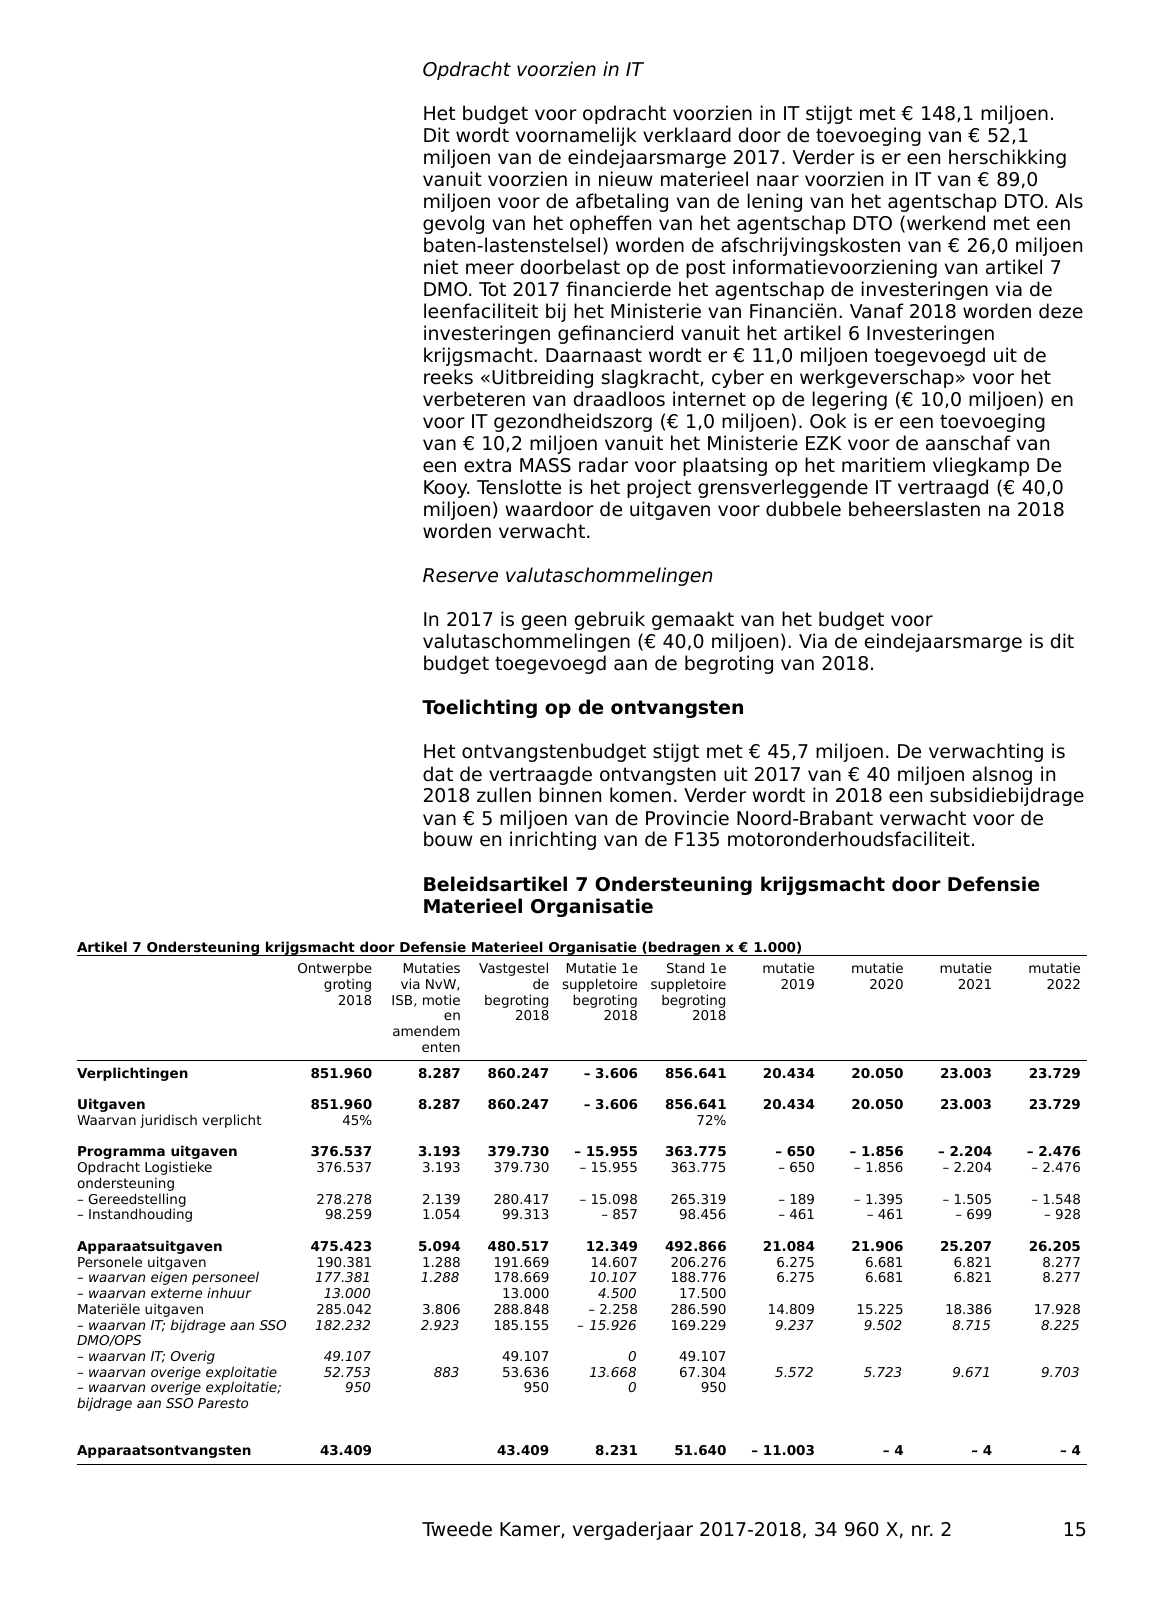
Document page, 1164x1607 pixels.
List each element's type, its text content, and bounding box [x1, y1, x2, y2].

table_cell 950 [466, 1380, 555, 1412]
table_cell – Instandhouding [77, 1207, 289, 1223]
table_cell [732, 1286, 821, 1302]
text Het ontvangstenbudget stijgt met € 45,7 miljoen. De verwachting is dat de vertraagde ontvangsten uit 2017 van € 40 miljoen alsnog in 2018 zullen binnen komen. Verder wordt in 2018 een subsidiebijdrage van € 5 miljoen van de Provincie Noord-Brabant verwacht voor de bouw en inrichting van de F135 motoronderhoudsfaciliteit. [422, 741, 1087, 851]
table_cell [555, 1129, 644, 1144]
table_cell 13.668 [555, 1365, 644, 1380]
table_cell [77, 1412, 289, 1427]
table_cell [998, 1380, 1087, 1412]
table_cell – waarvan eigen personeel [77, 1270, 289, 1286]
table_cell – 4 [909, 1443, 998, 1463]
table_cell [821, 1081, 909, 1097]
table_cell [555, 1428, 644, 1443]
table_cell mutatie 2022 [998, 956, 1087, 1060]
table_cell – waarvan IT; Overig [77, 1349, 289, 1364]
table_cell 5.572 [732, 1365, 821, 1380]
table_cell [378, 1113, 466, 1128]
table_cell 9.237 [732, 1317, 821, 1349]
table_cell Mutaties via NvW, ISB, motie en amendementen [378, 956, 466, 1060]
table_cell 13.000 [289, 1286, 378, 1302]
table_cell 6.275 [732, 1270, 821, 1286]
table_cell 206.276 [644, 1254, 732, 1270]
table_cell 376.537 [289, 1160, 378, 1191]
table_cell 185.155 [466, 1317, 555, 1349]
table_cell 3.193 [378, 1144, 466, 1160]
table_cell [289, 1428, 378, 1443]
table_cell [821, 1349, 909, 1364]
table_cell 6.681 [821, 1270, 909, 1286]
table_cell 25.207 [909, 1239, 998, 1254]
table_cell 8.287 [378, 1061, 466, 1081]
table_cell [998, 1223, 1087, 1239]
table_cell 169.229 [644, 1317, 732, 1349]
subtitle Reserve valutaschommelingen [422, 565, 1087, 587]
table_cell 51.640 [644, 1443, 732, 1463]
table_cell 188.776 [644, 1270, 732, 1286]
table_cell 45% [289, 1113, 378, 1128]
table_cell 860.247 [466, 1097, 555, 1113]
table_cell 6.821 [909, 1254, 998, 1270]
table_cell 851.960 [289, 1061, 378, 1081]
table_cell – 15.955 [555, 1144, 644, 1160]
table_cell 480.517 [466, 1239, 555, 1254]
table_cell – 650 [732, 1144, 821, 1160]
table_cell [555, 1113, 644, 1128]
table_cell 49.107 [466, 1349, 555, 1364]
table_cell 475.423 [289, 1239, 378, 1254]
table_cell 363.775 [644, 1144, 732, 1160]
table_cell – 1.856 [821, 1144, 909, 1160]
table_cell 72% [644, 1113, 732, 1128]
table_cell – 2.258 [555, 1302, 644, 1317]
table_cell 492.866 [644, 1239, 732, 1254]
table_cell 67.304 [644, 1365, 732, 1380]
table_cell [378, 1129, 466, 1144]
table_cell Ontwerpbegroting 2018 [289, 956, 378, 1060]
table_cell – 3.606 [555, 1097, 644, 1113]
table_cell Apparaatsuitgaven [77, 1239, 289, 1254]
table_cell [909, 1081, 998, 1097]
table_cell – 4 [821, 1443, 909, 1463]
text In 2017 is geen gebruik gemaakt van het budget voor valutaschommelingen (€ 40,0 miljoen). Via de eindejaarsmarge is dit budget toegevoegd aan de begroting van 2018. [422, 609, 1087, 675]
subtitle Toelichting op de ontvangsten [422, 697, 1087, 719]
table_cell Apparaatsontvangsten [77, 1443, 289, 1463]
table_cell 0 [555, 1349, 644, 1364]
table_cell – 461 [821, 1207, 909, 1223]
table_cell [466, 1412, 555, 1427]
table_cell [732, 1081, 821, 1097]
table_cell mutatie 2021 [909, 956, 998, 1060]
table_cell – 1.505 [909, 1191, 998, 1207]
table_cell 0 [555, 1380, 644, 1412]
table_cell [644, 1081, 732, 1097]
table_cell [732, 1428, 821, 1443]
table_cell [378, 1081, 466, 1097]
table_cell 9.671 [909, 1365, 998, 1380]
table_cell 1.054 [378, 1207, 466, 1223]
table_cell 6.821 [909, 1270, 998, 1286]
table_cell Verplichtingen [77, 1061, 289, 1081]
table_cell 6.275 [732, 1254, 821, 1270]
text Het budget voor opdracht voorzien in IT stijgt met € 148,1 miljoen. Dit wordt voornamelijk verklaard door de toevoeging van € 52,1 miljoen van de eindejaarsmarge 2017. Verder is er een herschikking vanuit voorzien in nieuw materieel naar voorzien in IT van € 89,0 miljoen voor de afbetaling van de lening van het agentschap DTO. Als gevolg van het opheffen van het agentschap DTO (werkend met een baten-lastenstelsel) worden de afschrijvingskosten van € 26,0 miljoen niet meer doorbelast op de post informatievoorziening van artikel 7 DMO. Tot 2017 financierde het agentschap de investeringen via de leenfaciliteit bij het Ministerie van Financiën. Vanaf 2018 worden deze investeringen gefinancierd vanuit het artikel 6 Investeringen krijgsmacht. Daarnaast wordt er € 11,0 miljoen toegevoegd uit de reeks «Uitbreiding slagkracht, cyber en werkgeverschap» voor het verbeteren van draadloos internet op de legering (€ 10,0 miljoen) en voor IT gezondheidszorg (€ 1,0 miljoen). Ook is er een toevoeging van € 10,2 miljoen vanuit het Ministerie EZK voor de aanschaf van een extra MASS radar voor plaatsing op het maritiem vliegkamp De Kooy. Tenslotte is het project grensverleggende IT vertraagd (€ 40,0 miljoen) waardoor de uitgaven voor dubbele beheerslasten na 2018 worden verwacht. [422, 103, 1087, 543]
table_cell [378, 1349, 466, 1364]
table_cell 1.288 [378, 1270, 466, 1286]
table_cell 8.287 [378, 1097, 466, 1113]
table_cell [378, 1443, 466, 1463]
table_cell 21.906 [821, 1239, 909, 1254]
table_cell – 1.856 [821, 1160, 909, 1191]
table_cell 6.681 [821, 1254, 909, 1270]
table_cell 2.923 [378, 1317, 466, 1349]
table_cell 191.669 [466, 1254, 555, 1270]
subtitle Opdracht voorzien in IT [422, 59, 1087, 81]
table_cell [289, 1412, 378, 1427]
table_cell Vastgestelde begroting 2018 [466, 956, 555, 1060]
table_cell [289, 1081, 378, 1097]
table_cell 23.003 [909, 1097, 998, 1113]
table_cell 278.278 [289, 1191, 378, 1207]
table_cell 1.288 [378, 1254, 466, 1270]
table_cell mutatie 2019 [732, 956, 821, 1060]
table_cell – 699 [909, 1207, 998, 1223]
table_cell 20.434 [732, 1097, 821, 1113]
table_cell – 1.548 [998, 1191, 1087, 1207]
table_cell Opdracht Logistieke ondersteuning [77, 1160, 289, 1191]
table_cell 4.500 [555, 1286, 644, 1302]
table_cell [466, 1428, 555, 1443]
table_cell – 15.955 [555, 1160, 644, 1191]
table_cell [909, 1286, 998, 1302]
table_cell – 2.204 [909, 1144, 998, 1160]
table_cell 43.409 [289, 1443, 378, 1463]
table_cell – 1.395 [821, 1191, 909, 1207]
table_cell 178.669 [466, 1270, 555, 1286]
table_cell 52.753 [289, 1365, 378, 1380]
table_cell 265.319 [644, 1191, 732, 1207]
table_cell – 650 [732, 1160, 821, 1191]
table_cell – Gereedstelling [77, 1191, 289, 1207]
table_cell [466, 1081, 555, 1097]
table_cell 883 [378, 1365, 466, 1380]
table_cell [998, 1428, 1087, 1443]
table_cell 20.434 [732, 1061, 821, 1081]
table_cell [821, 1223, 909, 1239]
table_cell [77, 1081, 289, 1097]
table_cell 13.000 [466, 1286, 555, 1302]
table_cell 99.313 [466, 1207, 555, 1223]
table_cell [77, 1223, 289, 1239]
table_cell – 857 [555, 1207, 644, 1223]
table_cell [289, 1129, 378, 1144]
table_cell 280.417 [466, 1191, 555, 1207]
table_cell 379.730 [466, 1144, 555, 1160]
table_cell 177.381 [289, 1270, 378, 1286]
table_cell [378, 1380, 466, 1412]
table_cell – waarvan IT; bijdrage aan SSO DMO/OPS [77, 1317, 289, 1349]
table_cell 8.231 [555, 1443, 644, 1463]
table_cell – 15.926 [555, 1317, 644, 1349]
table_cell 18.386 [909, 1302, 998, 1317]
table_cell 21.084 [732, 1239, 821, 1254]
table_cell – 15.098 [555, 1191, 644, 1207]
table_cell [909, 1428, 998, 1443]
table_cell [998, 1129, 1087, 1144]
table_cell 8.277 [998, 1270, 1087, 1286]
table_cell 950 [289, 1380, 378, 1412]
table_cell – 3.606 [555, 1061, 644, 1081]
table_cell – 189 [732, 1191, 821, 1207]
table_cell 49.107 [644, 1349, 732, 1364]
table_cell 43.409 [466, 1443, 555, 1463]
table_cell – 461 [732, 1207, 821, 1223]
table_cell – waarvan externe inhuur [77, 1286, 289, 1302]
table_header Artikel 7 Ondersteuning krijgsmacht door Defensie Materieel Organisatie (bedragen x € 1.000) [77, 939, 1087, 955]
table_cell [732, 1113, 821, 1128]
table_cell Waarvan juridisch verplicht [77, 1113, 289, 1128]
table_cell 8.277 [998, 1254, 1087, 1270]
table_cell 15.225 [821, 1302, 909, 1317]
table_cell 98.259 [289, 1207, 378, 1223]
table_cell 8.225 [998, 1317, 1087, 1349]
table_cell – waarvan overige exploitatie [77, 1365, 289, 1380]
table_cell [732, 1129, 821, 1144]
table_cell [644, 1412, 732, 1427]
table_cell [644, 1428, 732, 1443]
table_cell – 2.476 [998, 1144, 1087, 1160]
table_cell Materiële uitgaven [77, 1302, 289, 1317]
table_cell [909, 1223, 998, 1239]
table_cell [909, 1412, 998, 1427]
table_cell 950 [644, 1380, 732, 1412]
table_cell [732, 1412, 821, 1427]
table_cell mutatie 2020 [821, 956, 909, 1060]
table_cell 23.003 [909, 1061, 998, 1081]
table_cell 17.500 [644, 1286, 732, 1302]
table_cell – 4 [998, 1443, 1087, 1463]
table_cell [998, 1113, 1087, 1128]
table_cell – 11.003 [732, 1443, 821, 1463]
table_cell [821, 1380, 909, 1412]
table_cell – waarvan overige exploitatie; bijdrage aan SSO Paresto [77, 1380, 289, 1412]
table_cell – 2.204 [909, 1160, 998, 1191]
table_cell 288.848 [466, 1302, 555, 1317]
table_cell – 928 [998, 1207, 1087, 1223]
table_cell 9.703 [998, 1365, 1087, 1380]
table_cell Programma uitgaven [77, 1144, 289, 1160]
table_cell [821, 1113, 909, 1128]
table_cell 285.042 [289, 1302, 378, 1317]
table_cell [555, 1223, 644, 1239]
table_cell [378, 1223, 466, 1239]
table_cell 379.730 [466, 1160, 555, 1191]
table_cell [378, 1286, 466, 1302]
table_cell 856.641 [644, 1061, 732, 1081]
table_cell 14.809 [732, 1302, 821, 1317]
table_cell 14.607 [555, 1254, 644, 1270]
table_cell [909, 1113, 998, 1128]
table_cell 10.107 [555, 1270, 644, 1286]
table_cell [77, 1129, 289, 1144]
table_cell [378, 1428, 466, 1443]
table_cell [378, 1412, 466, 1427]
table_cell 12.349 [555, 1239, 644, 1254]
table_cell 182.232 [289, 1317, 378, 1349]
table_cell 286.590 [644, 1302, 732, 1317]
table_cell [821, 1412, 909, 1427]
table_cell 23.729 [998, 1097, 1087, 1113]
table_cell [466, 1129, 555, 1144]
table_cell 98.456 [644, 1207, 732, 1223]
table_cell [644, 1223, 732, 1239]
table_cell [644, 1129, 732, 1144]
table_cell 3.193 [378, 1160, 466, 1191]
table_cell [998, 1412, 1087, 1427]
table_cell Personele uitgaven [77, 1254, 289, 1270]
table_cell 190.381 [289, 1254, 378, 1270]
table_cell 8.715 [909, 1317, 998, 1349]
table_cell [821, 1129, 909, 1144]
table_cell 2.139 [378, 1191, 466, 1207]
table_cell [732, 1380, 821, 1412]
table_cell [998, 1286, 1087, 1302]
table_cell [909, 1349, 998, 1364]
table_cell Stand 1e suppletoire begroting 2018 [644, 956, 732, 1060]
table_cell 17.928 [998, 1302, 1087, 1317]
table_cell 9.502 [821, 1317, 909, 1349]
table_cell 20.050 [821, 1061, 909, 1081]
table_cell 3.806 [378, 1302, 466, 1317]
table_cell Uitgaven [77, 1097, 289, 1113]
table_cell [998, 1349, 1087, 1364]
table_cell 851.960 [289, 1097, 378, 1113]
table_cell 5.723 [821, 1365, 909, 1380]
table_cell [732, 1223, 821, 1239]
table_cell [466, 1223, 555, 1239]
table_cell [555, 1412, 644, 1427]
table_cell 856.641 [644, 1097, 732, 1113]
table_cell Mutatie 1e suppletoire begroting 2018 [555, 956, 644, 1060]
table_cell 23.729 [998, 1061, 1087, 1081]
table_cell [289, 1223, 378, 1239]
table_cell – 2.476 [998, 1160, 1087, 1191]
table_cell [909, 1380, 998, 1412]
table_cell 860.247 [466, 1061, 555, 1081]
table_cell 49.107 [289, 1349, 378, 1364]
table_cell 26.205 [998, 1239, 1087, 1254]
subtitle Beleidsartikel 7 Ondersteuning krijgsmacht door Defensie Materieel Organisatie [422, 873, 1087, 917]
table_cell 20.050 [821, 1097, 909, 1113]
table_cell 376.537 [289, 1144, 378, 1160]
table_cell 363.775 [644, 1160, 732, 1191]
table_cell [998, 1081, 1087, 1097]
table_cell [77, 956, 289, 1060]
table_cell [821, 1428, 909, 1443]
table_cell 53.636 [466, 1365, 555, 1380]
table_cell [77, 1428, 289, 1443]
table_cell 5.094 [378, 1239, 466, 1254]
table_cell [732, 1349, 821, 1364]
table_cell [909, 1129, 998, 1144]
table_cell [555, 1081, 644, 1097]
table_cell [466, 1113, 555, 1128]
table_cell [821, 1286, 909, 1302]
